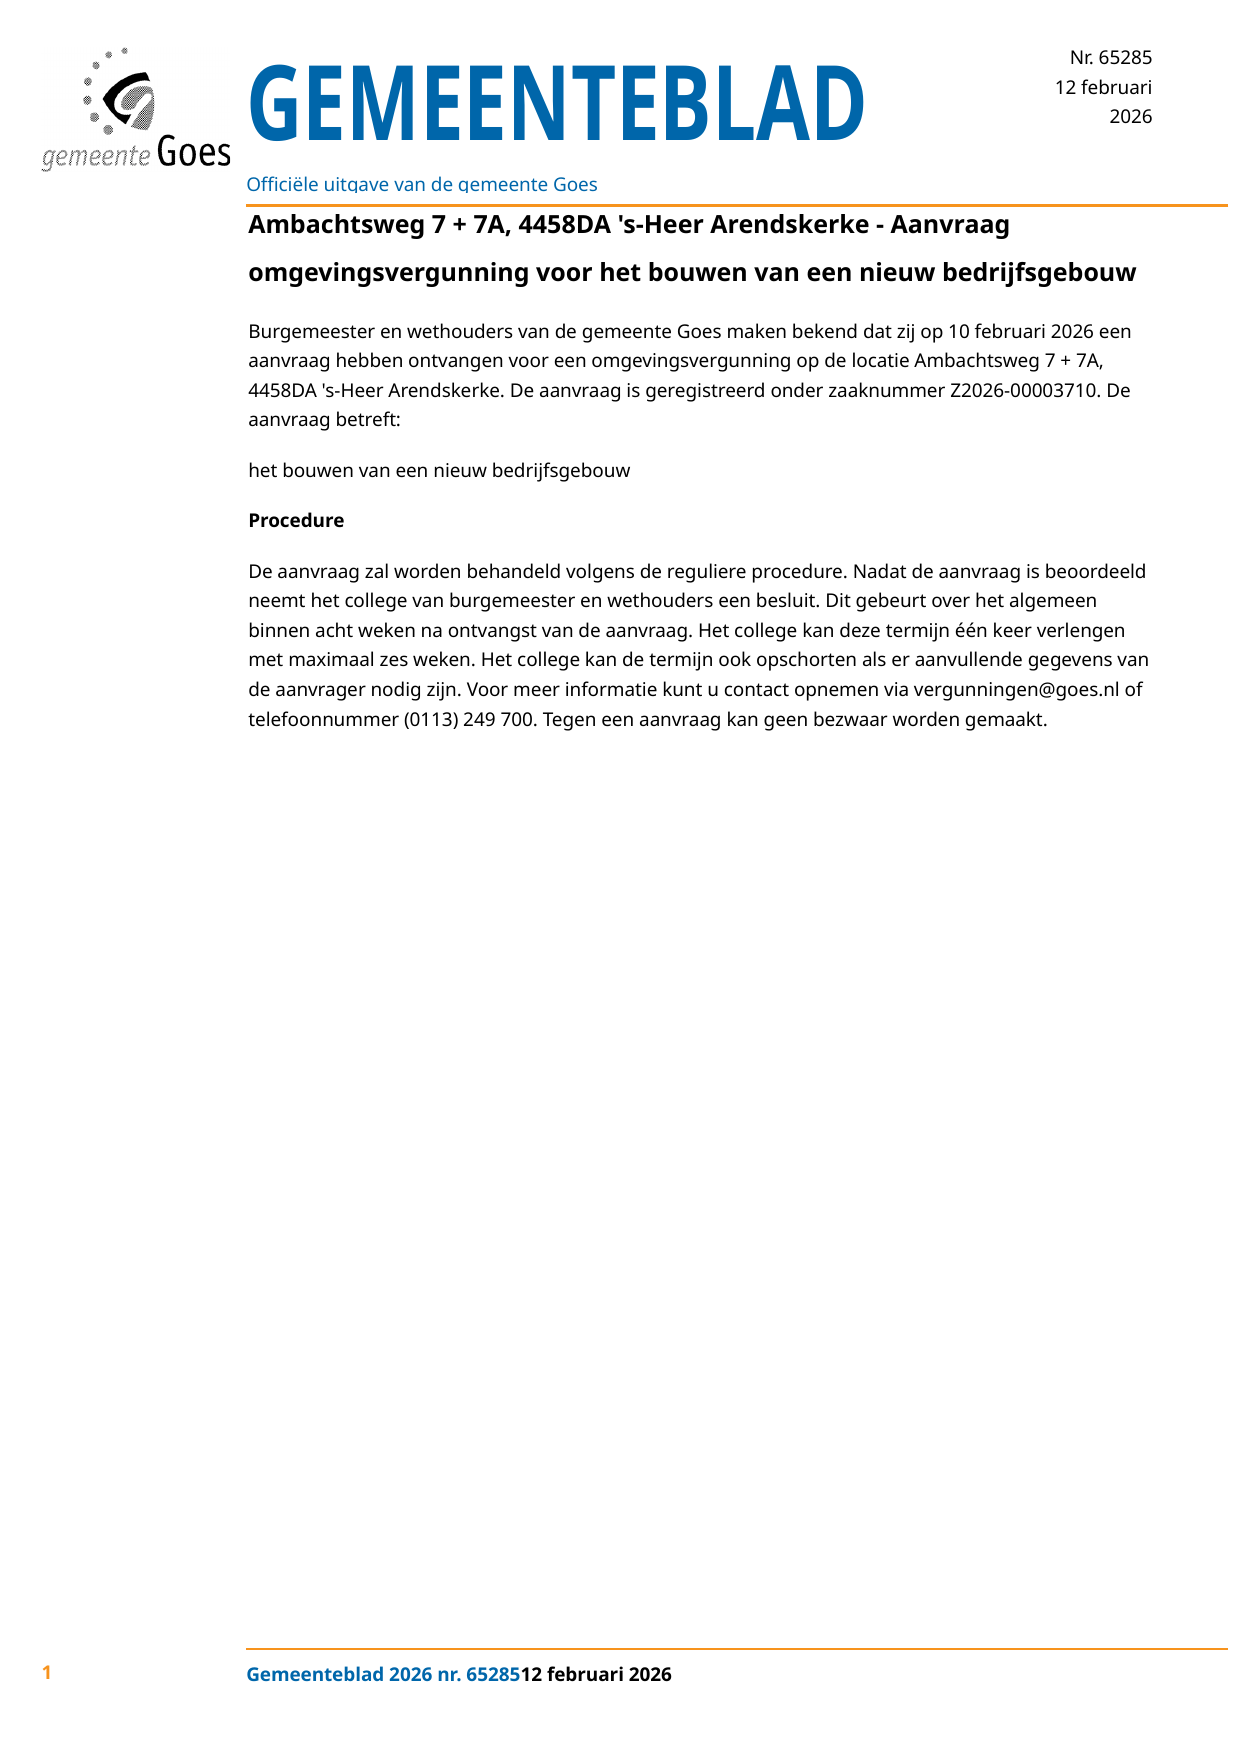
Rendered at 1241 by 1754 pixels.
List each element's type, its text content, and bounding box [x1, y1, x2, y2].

text De aanvraag zal worden behandeld volgens de reguliere procedure. Nadat de aanvraag is beoordeeld neemt het college van burgemeester en wethouders een besluit. Dit gebeurt over het algemeen binnen acht weken na ontvangst van de aanvraag. Het college kan deze termijn één keer verlengen met maximaal zes weken. Het college kan de termijn ook opschorten als er aanvullende gegevens van de aanvrager nodig zijn. Voor meer informatie kunt u contact opnemen via vergunningen@goes.nl of telefoonnummer (0113) 249 700. Tegen een aanvraag kan geen bezwaar worden gemaakt. [248, 558, 1152, 732]
text Procedure [248, 507, 1152, 533]
text het bouwen van een nieuw bedrijfsgebouw [248, 457, 1152, 483]
text Burgemeester en wethouders van de gemeente Goes maken bekend dat zij op 10 februari 2026 een aanvraag hebben ontvangen voor een omgevingsvergunning op de locatie Ambachtsweg 7 + 7A, 4458DA 's-Heer Arendskerke. De aanvraag is geregistreerd onder zaaknummer Z2026-00003710. De aanvraag betreft: [248, 318, 1152, 432]
picture [41, 47, 231, 172]
text Ambachtsweg 7 + 7A, 4458DA 's-Heer Arendskerke - Aanvraag omgevingsvergunning voor het bouwen van een nieuw bedrijfsgebouw [248, 207, 1152, 288]
